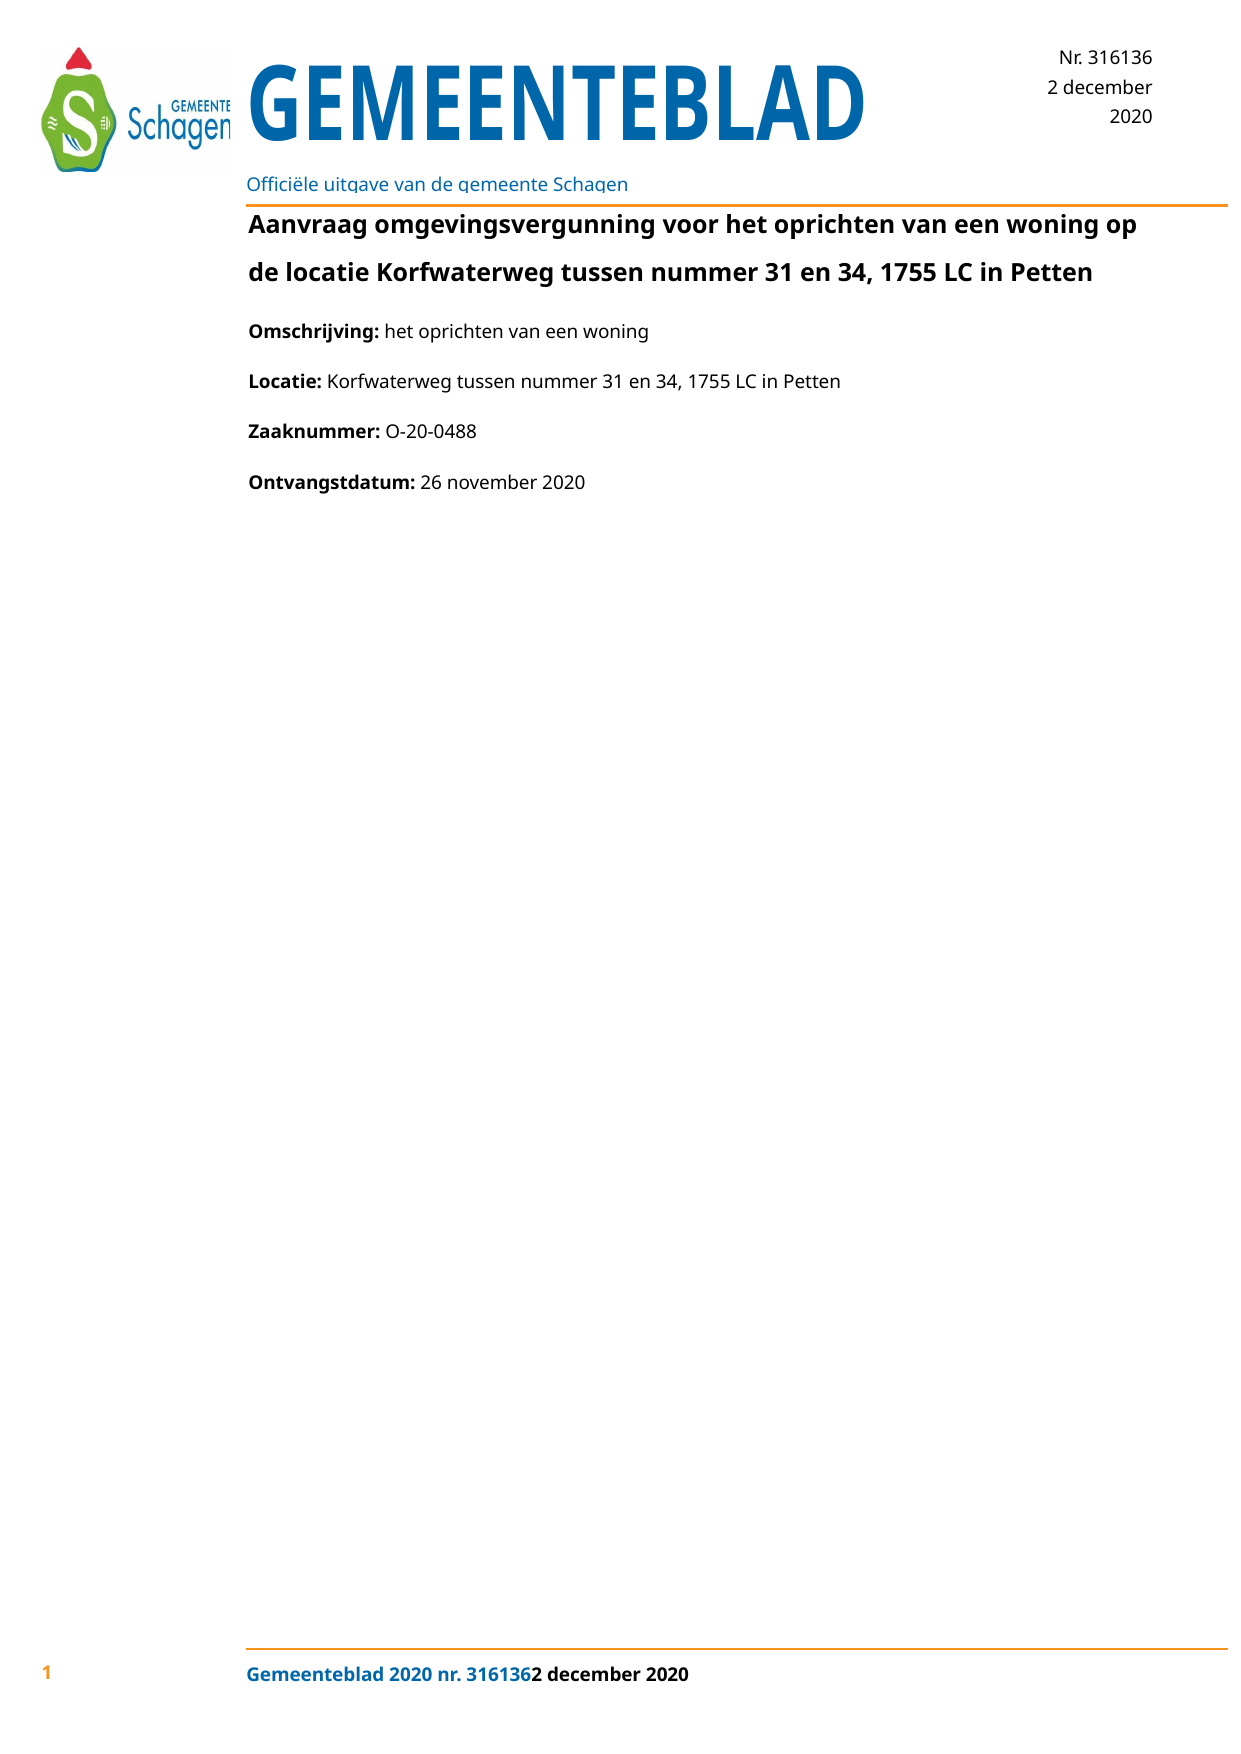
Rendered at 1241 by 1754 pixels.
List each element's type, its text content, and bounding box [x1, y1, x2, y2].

text Zaaknummer: O-20-0488 [248, 419, 1152, 444]
text Omschrijving: het oprichten van een woning [248, 318, 1152, 344]
text Aanvraag omgevingsvergunning voor het oprichten van een woning op de locatie Korfwaterweg tussen nummer 31 en 34, 1755 LC in Petten [248, 207, 1152, 288]
text Ontvangstdatum: 26 november 2020 [248, 469, 1152, 495]
picture [41, 47, 231, 172]
text Locatie: Korfwaterweg tussen nummer 31 en 34, 1755 LC in Petten [248, 368, 1152, 394]
